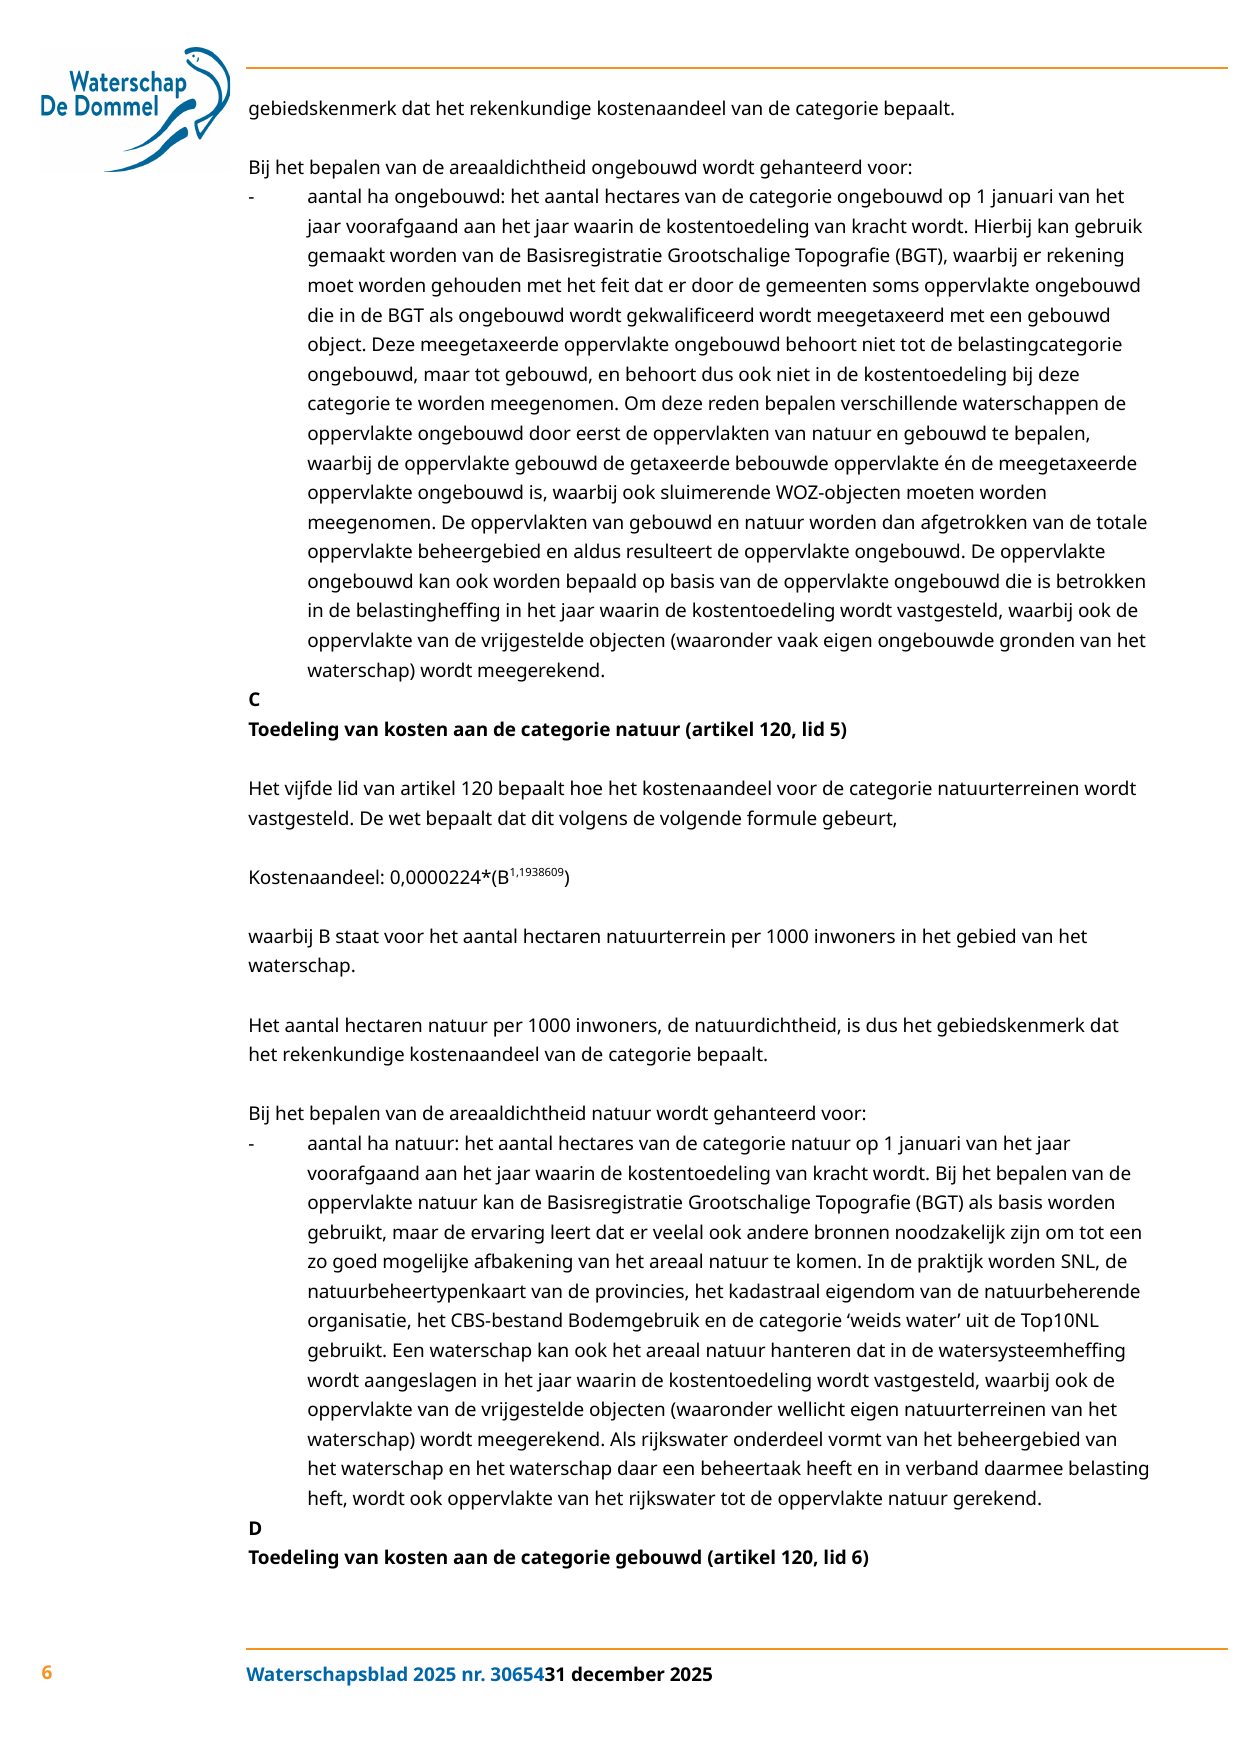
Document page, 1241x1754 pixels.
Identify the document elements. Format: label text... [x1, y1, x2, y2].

text Bij het bepalen van de areaaldichtheid natuur wordt gehanteerd voor: [248, 1101, 1152, 1126]
text Het aantal hectaren natuur per 1000 inwoners, de natuurdichtheid, is dus het gebiedskenmerk dat het rekenkundige kostenaandeel van de categorie bepaalt. [248, 1012, 1152, 1067]
text Toedeling van kosten aan de categorie gebouwd (artikel 120, lid 6) [248, 1544, 1152, 1570]
text Het vijfde lid van artikel 120 bepaalt hoe het kostenaandeel voor de categorie natuurterreinen wordt vastgesteld. De wet bepaalt dat dit volgens de volgende formule gebeurt, [248, 775, 1152, 831]
text Toedeling van kosten aan de categorie natuur (artikel 120, lid 5) [248, 716, 1152, 742]
list aantal ha natuur: het aantal hectares van de categorie natuur op 1 januari van het jaar voorafgaand aan het jaar waarin de kostentoedeling van kracht wordt. Bij het bepalen van de oppervlakte natuur kan de Basisregistratie Grootschalige Topografie (BGT) als basis worden gebruikt, maar de ervaring leert dat er veelal ook andere bronnen noodzakelijk zijn om tot een zo goed mogelijke afbakening van het areaal natuur te komen. In de praktijk worden SNL, de natuurbeheertypenkaart van de provincies, het kadastraal eigendom van de natuurbeherende organisatie, het CBS-bestand Bodemgebruik en de categorie ‘weids water’ uit de Top10NL gebruikt. Een waterschap kan ook het areaal natuur hanteren dat in de watersysteemheffing wordt aangeslagen in het jaar waarin de kostentoedeling wordt vastgesteld, waarbij ook de oppervlakte van de vrijgestelde objecten (waaronder wellicht eigen natuurterreinen van het waterschap) wordt meegerekend. Als rijkswater onderdeel vormt van het beheergebied van het waterschap en het waterschap daar een beheertaak heeft en in verband daarmee belasting heft, wordt ook oppervlakte van het rijkswater tot de oppervlakte natuur gerekend. [248, 1130, 1152, 1511]
text D [248, 1515, 1152, 1541]
picture [204, 47, 231, 76]
text C [248, 686, 1152, 712]
text gebiedskenmerk dat het rekenkundige kostenaandeel van de categorie bepaalt. [248, 95, 1152, 121]
picture [45, 99, 51, 111]
text Kostenaandeel: 0,0000224*(B1,1938609) [248, 864, 1152, 890]
text waarbij B staat voor het aantal hectaren natuurterrein per 1000 inwoners in het gebied van het waterschap. [248, 923, 1152, 978]
list aantal ha ongebouwd: het aantal hectares van de categorie ongebouwd op 1 januari van het jaar voorafgaand aan het jaar waarin de kostentoedeling van kracht wordt. Hierbij kan gebruik gemaakt worden van de Basisregistratie Grootschalige Topografie (BGT), waarbij er rekening moet worden gehouden met het feit dat er door de gemeenten soms oppervlakte ongebouwd die in de BGT als ongebouwd wordt gekwalificeerd wordt meegetaxeerd met een gebouwd object. Deze meegetaxeerde oppervlakte ongebouwd behoort niet tot de belastingcategorie ongebouwd, maar tot gebouwd, en behoort dus ook niet in de kostentoedeling bij deze categorie te worden meegenomen. Om deze reden bepalen verschillende waterschappen de oppervlakte ongebouwd door eerst de oppervlakten van natuur en gebouwd te bepalen, waarbij de oppervlakte gebouwd de getaxeerde bebouwde oppervlakte én de meegetaxeerde oppervlakte ongebouwd is, waarbij ook sluimerende WOZ-objecten moeten worden meegenomen. De oppervlakten van gebouwd en natuur worden dan afgetrokken van de totale oppervlakte beheergebied en aldus resulteert de oppervlakte ongebouwd. De oppervlakte ongebouwd kan ook worden bepaald op basis van de oppervlakte ongebouwd die is betrokken in de belastingheffing in het jaar waarin de kostentoedeling wordt vastgesteld, waarbij ook de oppervlakte van de vrijgestelde objecten (waaronder vaak eigen ongebouwde gronden van het waterschap) wordt meegerekend. [248, 183, 1152, 683]
picture [198, 118, 210, 131]
picture [41, 47, 231, 172]
text Bij het bepalen van de areaaldichtheid ongebouwd wordt gehanteerd voor: [248, 154, 1152, 180]
